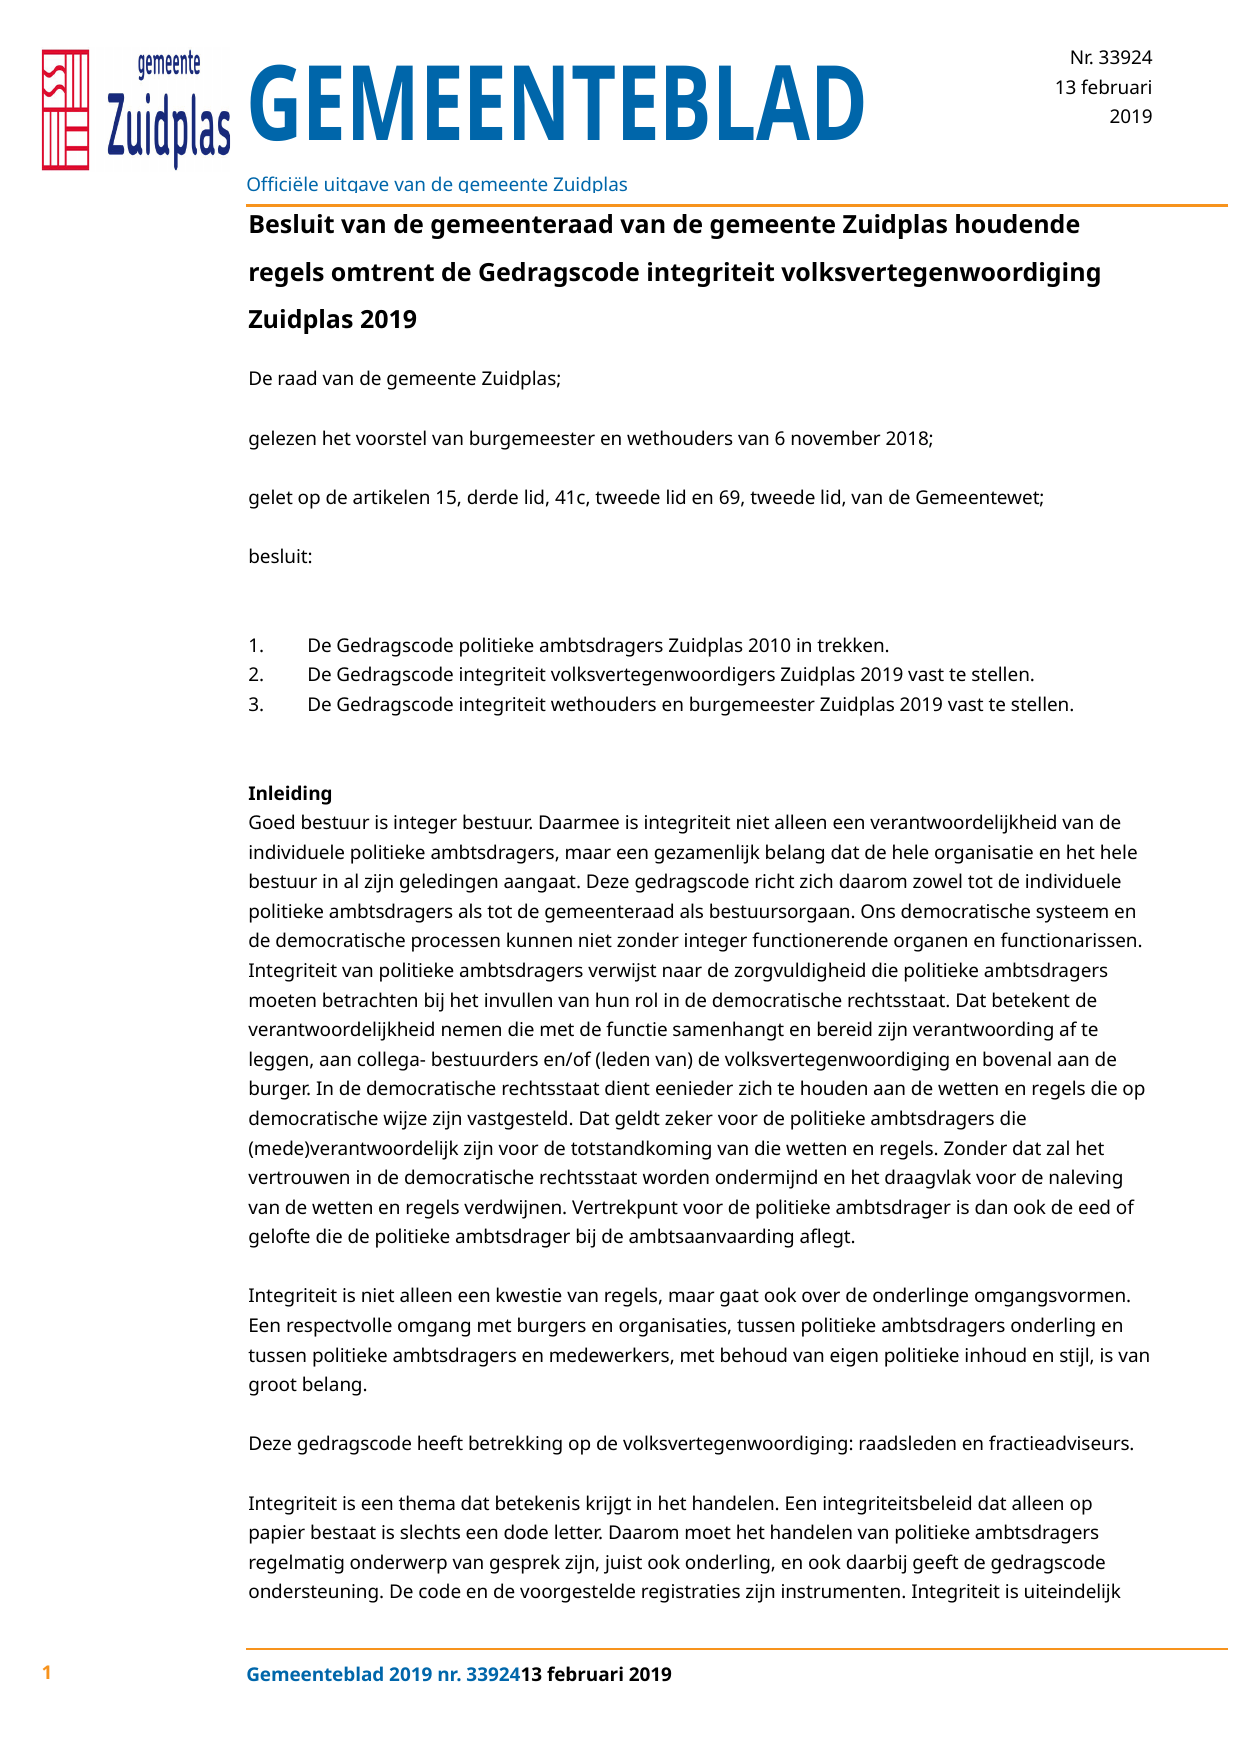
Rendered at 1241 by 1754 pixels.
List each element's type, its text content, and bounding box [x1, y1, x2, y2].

text gelezen het voorstel van burgemeester en wethouders van 6 november 2018; [248, 425, 1152, 450]
text besluit: [248, 543, 1152, 569]
text Integriteit is niet alleen een kwestie van regels, maar gaat ook over de onderlinge omgangsvormen. Een respectvolle omgang met burgers en organisaties, tussen politieke ambtsdragers onderling en tussen politieke ambtsdragers en medewerkers, met behoud van eigen politieke inhoud en stijl, is van groot belang. [248, 1283, 1152, 1397]
text De raad van de gemeente Zuidplas; [248, 366, 1152, 391]
text Inleiding [248, 780, 1152, 805]
text Deze gedragscode heeft betrekking op de volksvertegenwoordiging: raadsleden en fractieadviseurs. [248, 1431, 1152, 1456]
list De Gedragscode integriteit volksvertegenwoordigers Zuidplas 2019 vast te stellen. [248, 661, 1152, 687]
text Integriteit is een thema dat betekenis krijgt in het handelen. Een integriteitsbeleid dat alleen op papier bestaat is slechts een dode letter. Daarom moet het handelen van politieke ambtsdragers regelmatig onderwerp van gesprek zijn, juist ook onderling, en ook daarbij geeft de gedragscode ondersteuning. De code en de voorgestelde registraties zijn instrumenten. Integriteit is uiteindelijk [248, 1490, 1152, 1604]
list De Gedragscode integriteit wethouders en burgemeester Zuidplas 2019 vast te stellen. [248, 691, 1152, 717]
text Besluit van de gemeenteraad van de gemeente Zuidplas houdende regels omtrent de Gedragscode integriteit volksvertegenwoordiging Zuidplas 2019 [248, 207, 1152, 336]
list De Gedragscode politieke ambtsdragers Zuidplas 2010 in trekken. [248, 632, 1152, 657]
text gelet op de artikelen 15, derde lid, 41c, tweede lid en 69, tweede lid, van de Gemeentewet; [248, 484, 1152, 509]
picture [41, 47, 231, 172]
text Goed bestuur is integer bestuur. Daarmee is integriteit niet alleen een verantwoordelijkheid van de individuele politieke ambtsdragers, maar een gezamenlijk belang dat de hele organisatie en het hele bestuur in al zijn geledingen aangaat. Deze gedragscode richt zich daarom zowel tot de individuele politieke ambtsdragers als tot de gemeenteraad als bestuursorgaan. Ons democratische systeem en de democratische processen kunnen niet zonder integer functionerende organen en functionarissen. Integriteit van politieke ambtsdragers verwijst naar de zorgvuldigheid die politieke ambtsdragers moeten betrachten bij het invullen van hun rol in de democratische rechtsstaat. Dat betekent de verantwoordelijkheid nemen die met de functie samenhangt en bereid zijn verantwoording af te leggen, aan collega- bestuurders en/of (leden van) de volksvertegenwoordiging en bovenal aan de burger. In de democratische rechtsstaat dient eenieder zich te houden aan de wetten en regels die op democratische wijze zijn vastgesteld. Dat geldt zeker voor de politieke ambtsdragers die (mede)verantwoordelijk zijn voor de totstandkoming van die wetten en regels. Zonder dat zal het vertrouwen in de democratische rechtsstaat worden ondermijnd en het draagvlak voor de naleving van de wetten en regels verdwijnen. Vertrekpunt voor de politieke ambtsdrager is dan ook de eed of gelofte die de politieke ambtsdrager bij de ambtsaanvaarding aflegt. [248, 809, 1152, 1249]
